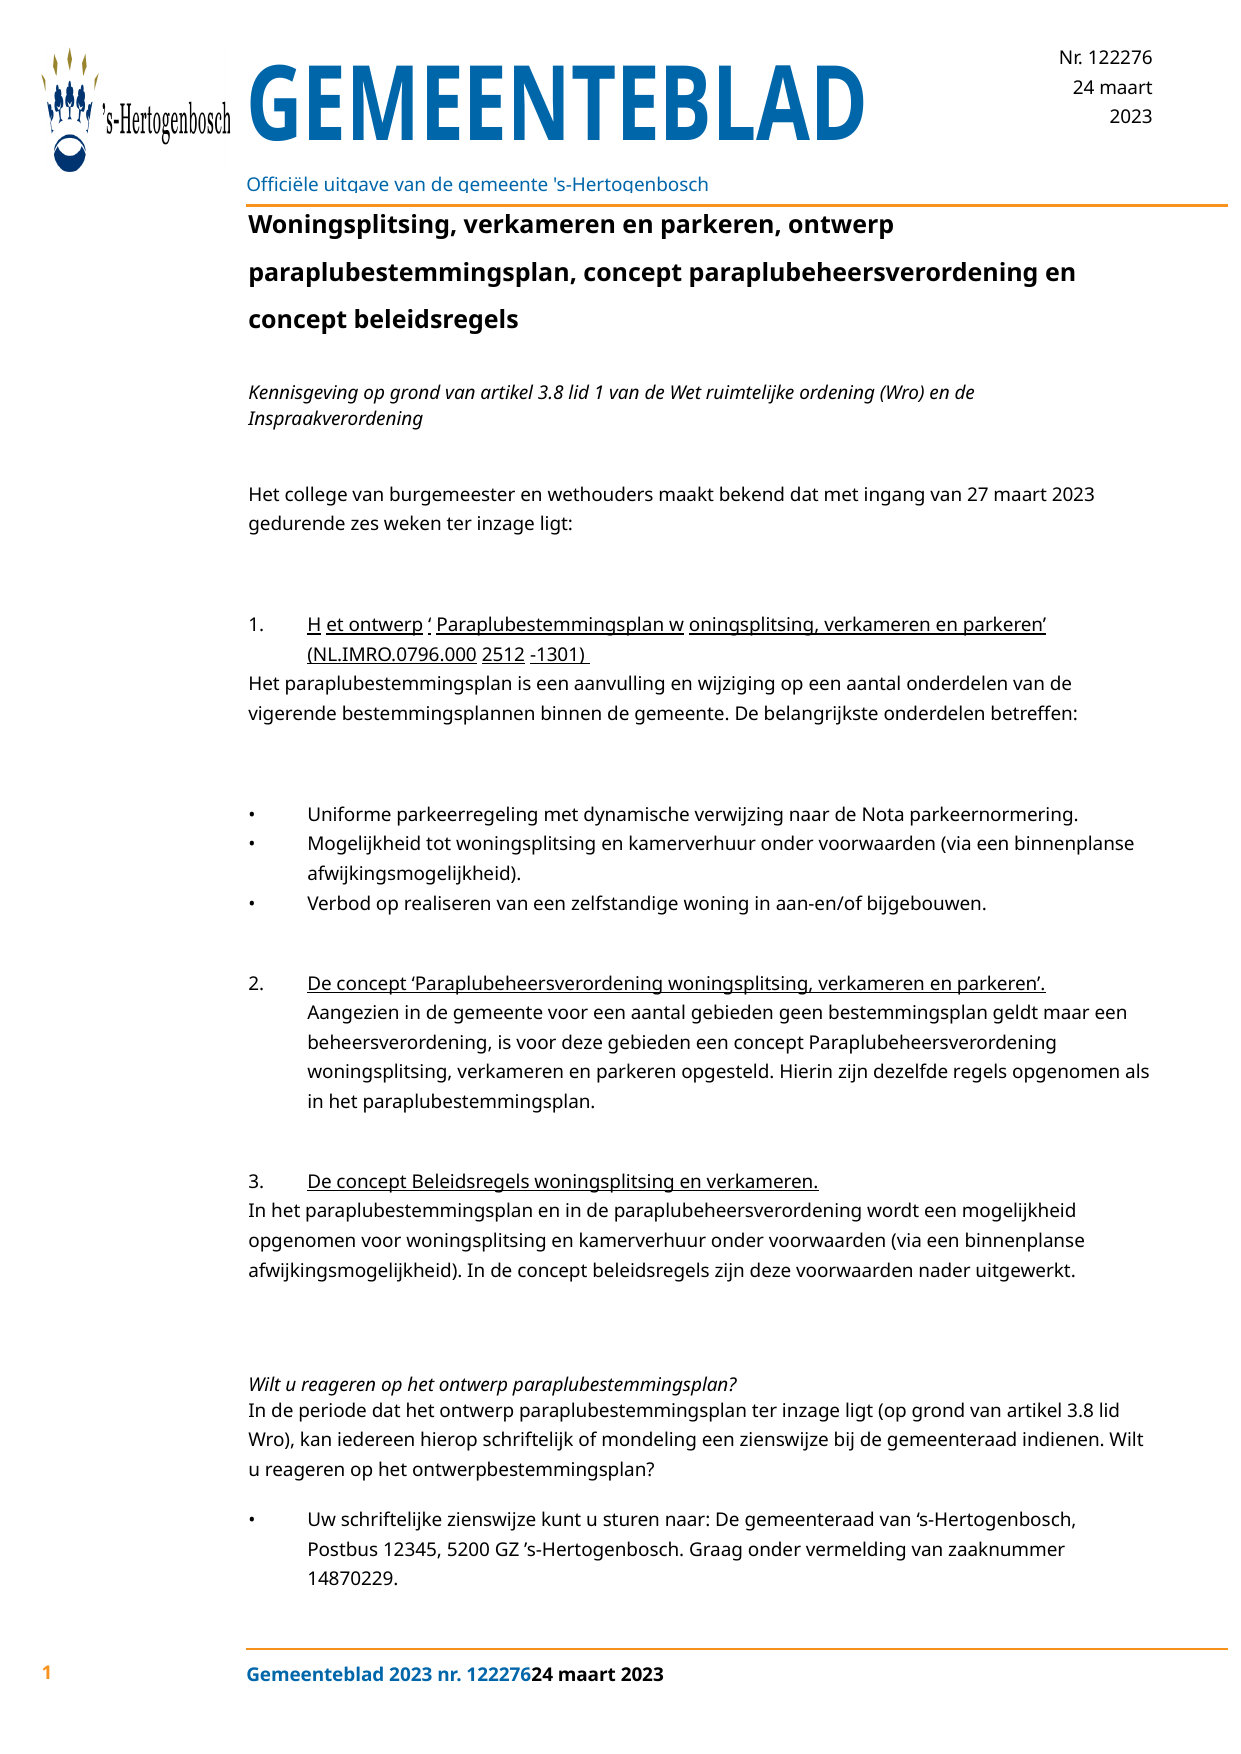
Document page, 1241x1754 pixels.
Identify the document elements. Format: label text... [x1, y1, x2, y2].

list Verbod op realiseren van een zelfstandige woning in aan-en/of bijgebouwen. [248, 890, 1152, 915]
list Mogelijkheid tot woningsplitsing en kamerverhuur onder voorwaarden (via een binnenplanse afwijkingsmogelijkheid). [248, 831, 1152, 886]
list Uniforme parkeerregeling met dynamische verwijzing naar de Nota parkeernormering. [248, 801, 1152, 827]
list De concept Beleidsregels woningsplitsing en verkameren. [248, 1168, 1152, 1194]
text In het paraplubestemmingsplan en in de paraplubeheersverordening wordt een mogelijkheid opgenomen voor woningsplitsing en kamerverhuur onder voorwaarden (via een binnenplanse afwijkingsmogelijkheid). In de concept beleidsregels zijn deze voorwaarden nader uitgewerkt. [248, 1198, 1152, 1282]
text Het paraplubestemmingsplan is een aanvulling en wijziging op een aantal onderdelen van de vigerende bestemmingsplannen binnen de gemeente. De belangrijkste onderdelen betreffen: [248, 671, 1152, 726]
list De concept ‘Paraplubeheersverordening woningsplitsing, verkameren en parkeren’. [248, 970, 1152, 995]
text In de periode dat het ontwerp paraplubestemmingsplan ter inzage ligt (op grond van artikel 3.8 lid Wro), kan iedereen hierop schriftelijk of mondeling een zienswijze bij de gemeenteraad indienen. Wilt u reageren op het ontwerpbestemmingsplan? [248, 1397, 1152, 1482]
text Woningsplitsing, verkameren en parkeren, ontwerp paraplubestemmingsplan, concept paraplubeheersverordening en concept beleidsregels [248, 207, 1152, 336]
list Aangezien in de gemeente voor een aantal gebieden geen bestemmingsplan geldt maar een beheersverordening, is voor deze gebieden een concept Paraplubeheersverordening woningsplitsing, verkameren en parkeren opgesteld. Hierin zijn dezelfde regels opgenomen als in het paraplubestemmingsplan. [248, 999, 1152, 1114]
text Wilt u reageren op het ontwerp paraplubestemmingsplan? [248, 1371, 1152, 1397]
picture [41, 47, 231, 172]
list Uw schriftelijke zienswijze kunt u sturen naar: De gemeenteraad van ‘s-Hertogenbosch, Postbus 12345, 5200 GZ ’s-Hertogenbosch. Graag onder vermelding van zaaknummer 14870229. [248, 1506, 1152, 1591]
text Kennisgeving op grond van artikel 3.8 lid 1 van de Wet ruimtelijke ordening (Wro) en de Inspraakverordening [248, 379, 1152, 431]
list H et ontwerp ‘ Paraplubestemmingsplan w oningsplitsing, verkameren en parkeren’ (NL.IMRO.0796.000 2512 -1301) [248, 611, 1152, 667]
text Het college van burgemeester en wethouders maakt bekend dat met ingang van 27 maart 2023 gedurende zes weken ter inzage ligt: [248, 481, 1152, 536]
